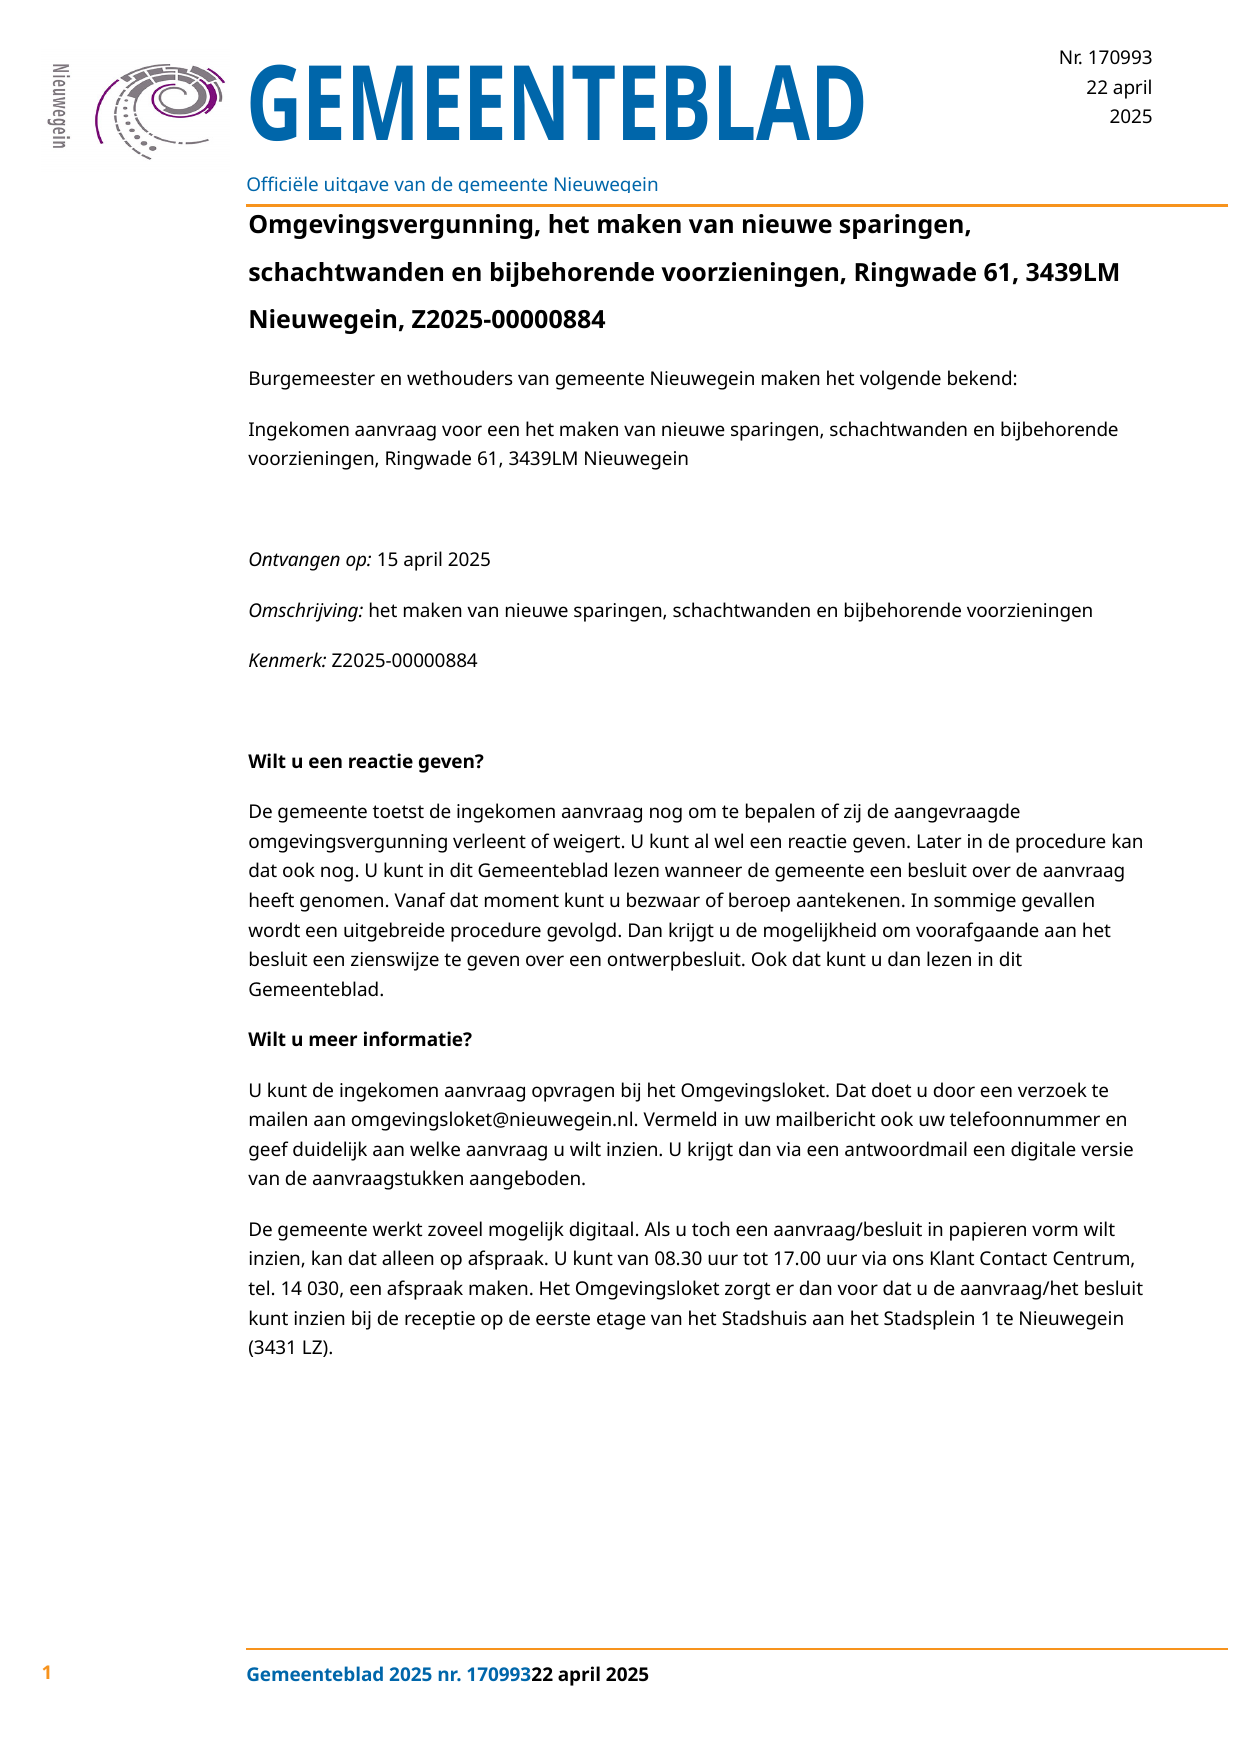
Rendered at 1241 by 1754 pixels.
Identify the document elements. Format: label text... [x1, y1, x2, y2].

text De gemeente werkt zoveel mogelijk digitaal. Als u toch een aanvraag/besluit in papieren vorm wilt inzien, kan dat alleen op afspraak. U kunt van 08.30 uur tot 17.00 uur via ons Klant Contact Centrum, tel. 14 030, een afspraak maken. Het Omgevingsloket zorgt er dan voor dat u de aanvraag/het besluit kunt inzien bij de receptie op de eerste etage van het Stadshuis aan het Stadsplein 1 te Nieuwegein (3431 LZ). [248, 1216, 1152, 1360]
text Ontvangen op: 15 april 2025 [248, 546, 1152, 572]
text Burgemeester en wethouders van gemeente Nieuwegein maken het volgende bekend: [248, 366, 1152, 391]
text Omschrijving: het maken van nieuwe sparingen, schachtwanden en bijbehorende voorzieningen [248, 597, 1152, 622]
picture [41, 47, 231, 172]
text Wilt u meer informatie? [248, 1026, 1152, 1052]
text Omgevingsvergunning, het maken van nieuwe sparingen, schachtwanden en bijbehorende voorzieningen, Ringwade 61, 3439LM Nieuwegein, Z2025-00000884 [248, 207, 1152, 336]
text Kenmerk: Z2025-00000884 [248, 647, 1152, 673]
text Wilt u een reactie geven? [248, 748, 1152, 774]
text Ingekomen aanvraag voor een het maken van nieuwe sparingen, schachtwanden en bijbehorende voorzieningen, Ringwade 61, 3439LM Nieuwegein [248, 416, 1152, 471]
text U kunt de ingekomen aanvraag opvragen bij het Omgevingsloket. Dat doet u door een verzoek te mailen aan omgevingsloket@nieuwegein.nl. Vermeld in uw mailbericht ook uw telefoonnummer en geef duidelijk aan welke aanvraag u wilt inzien. U krijgt dan via een antwoordmail een digitale versie van de aanvraagstukken aangeboden. [248, 1077, 1152, 1191]
text De gemeente toetst de ingekomen aanvraag nog om te bepalen of zij de aangevraagde omgevingsvergunning verleent of weigert. U kunt al wel een reactie geven. Later in de procedure kan dat ook nog. U kunt in dit Gemeenteblad lezen wanneer de gemeente een besluit over de aanvraag heeft genomen. Vanaf dat moment kunt u bezwaar of beroep aantekenen. In sommige gevallen wordt een uitgebreide procedure gevolgd. Dan krijgt u de mogelijkheid om voorafgaande aan het besluit een zienswijze te geven over een ontwerpbesluit. Ook dat kunt u dan lezen in dit Gemeenteblad. [248, 798, 1152, 1002]
